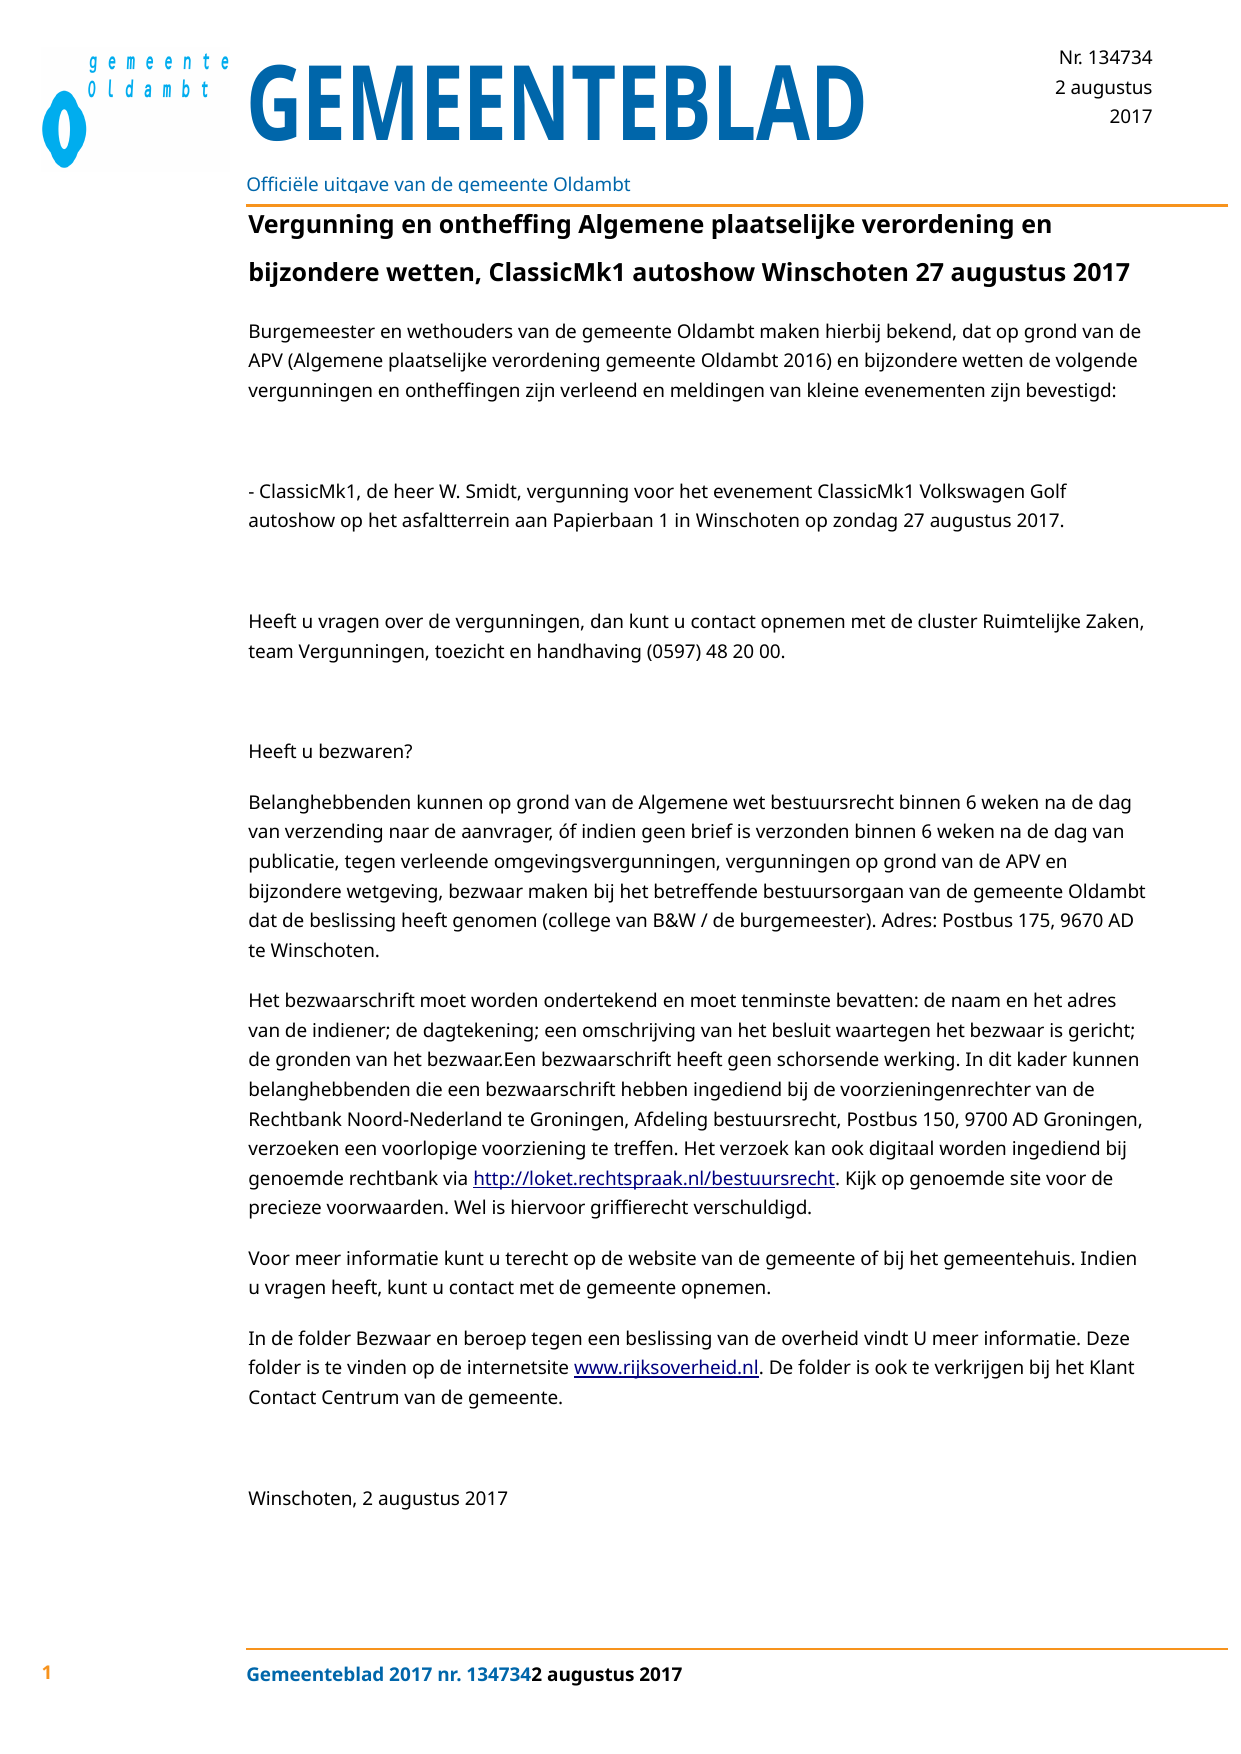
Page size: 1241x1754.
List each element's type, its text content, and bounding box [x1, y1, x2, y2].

text Heeft u bezwaren? [248, 739, 1152, 764]
text Winschoten, 2 augustus 2017 [248, 1485, 1152, 1511]
text Het bezwaarschrift moet worden ondertekend en moet tenminste bevatten: de naam en het adres van de indiener; de dagtekening; een omschrijving van het besluit waartegen het bezwaar is gericht; de gronden van het bezwaar.Een bezwaarschrift heeft geen schorsende werking. In dit kader kunnen belanghebbenden die een bezwaarschrift hebben ingediend bij de voorzieningenrechter van de Rechtbank Noord-Nederland te Groningen, Afdeling bestuursrecht, Postbus 150, 9700 AD Groningen, verzoeken een voorlopige voorziening te treffen. Het verzoek kan ook digitaal worden ingediend bij genoemde rechtbank via http://loket.rechtspraak.nl/bestuursrecht. Kijk op genoemde site voor de precieze voorwaarden. Wel is hiervoor griffierecht verschuldigd. [248, 987, 1152, 1220]
text Voor meer informatie kunt u terecht op de website van de gemeente of bij het gemeentehuis. Indien u vragen heeft, kunt u contact met de gemeente opnemen. [248, 1245, 1152, 1300]
text Vergunning en ontheffing Algemene plaatselijke verordening en bijzondere wetten, ClassicMk1 autoshow Winschoten 27 augustus 2017 [248, 207, 1152, 288]
text - ClassicMk1, de heer W. Smidt, vergunning voor het evenement ClassicMk1 Volkswagen Golf autoshow op het asfaltterrein aan Papierbaan 1 in Winschoten op zondag 27 augustus 2017. [248, 478, 1152, 533]
picture [41, 47, 231, 172]
text Heeft u vragen over de vergunningen, dan kunt u contact opnemen met de cluster Ruimtelijke Zaken, team Vergunningen, toezicht en handhaving (0597) 48 20 00. [248, 608, 1152, 664]
text Burgemeester en wethouders van de gemeente Oldambt maken hierbij bekend, dat op grond van de APV (Algemene plaatselijke verordening gemeente Oldambt 2016) en bijzondere wetten de volgende vergunningen en ontheffingen zijn verleend en meldingen van kleine evenementen zijn bevestigd: [248, 318, 1152, 403]
text In de folder Bezwaar en beroep tegen een beslissing van de overheid vindt U meer informatie. Deze folder is te vinden op de internetsite www.rijksoverheid.nl. De folder is ook te verkrijgen bij het Klant Contact Centrum van de gemeente. [248, 1325, 1152, 1410]
text Belanghebbenden kunnen op grond van de Algemene wet bestuursrecht binnen 6 weken na de dag van verzending naar de aanvrager, óf indien geen brief is verzonden binnen 6 weken na de dag van publicatie, tegen verleende omgevingsvergunningen, vergunningen op grond van de APV en bijzondere wetgeving, bezwaar maken bij het betreffende bestuursorgaan van de gemeente Oldambt dat de beslissing heeft genomen (college van B&W / de burgemeester). Adres: Postbus 175, 9670 AD te Winschoten. [248, 789, 1152, 963]
